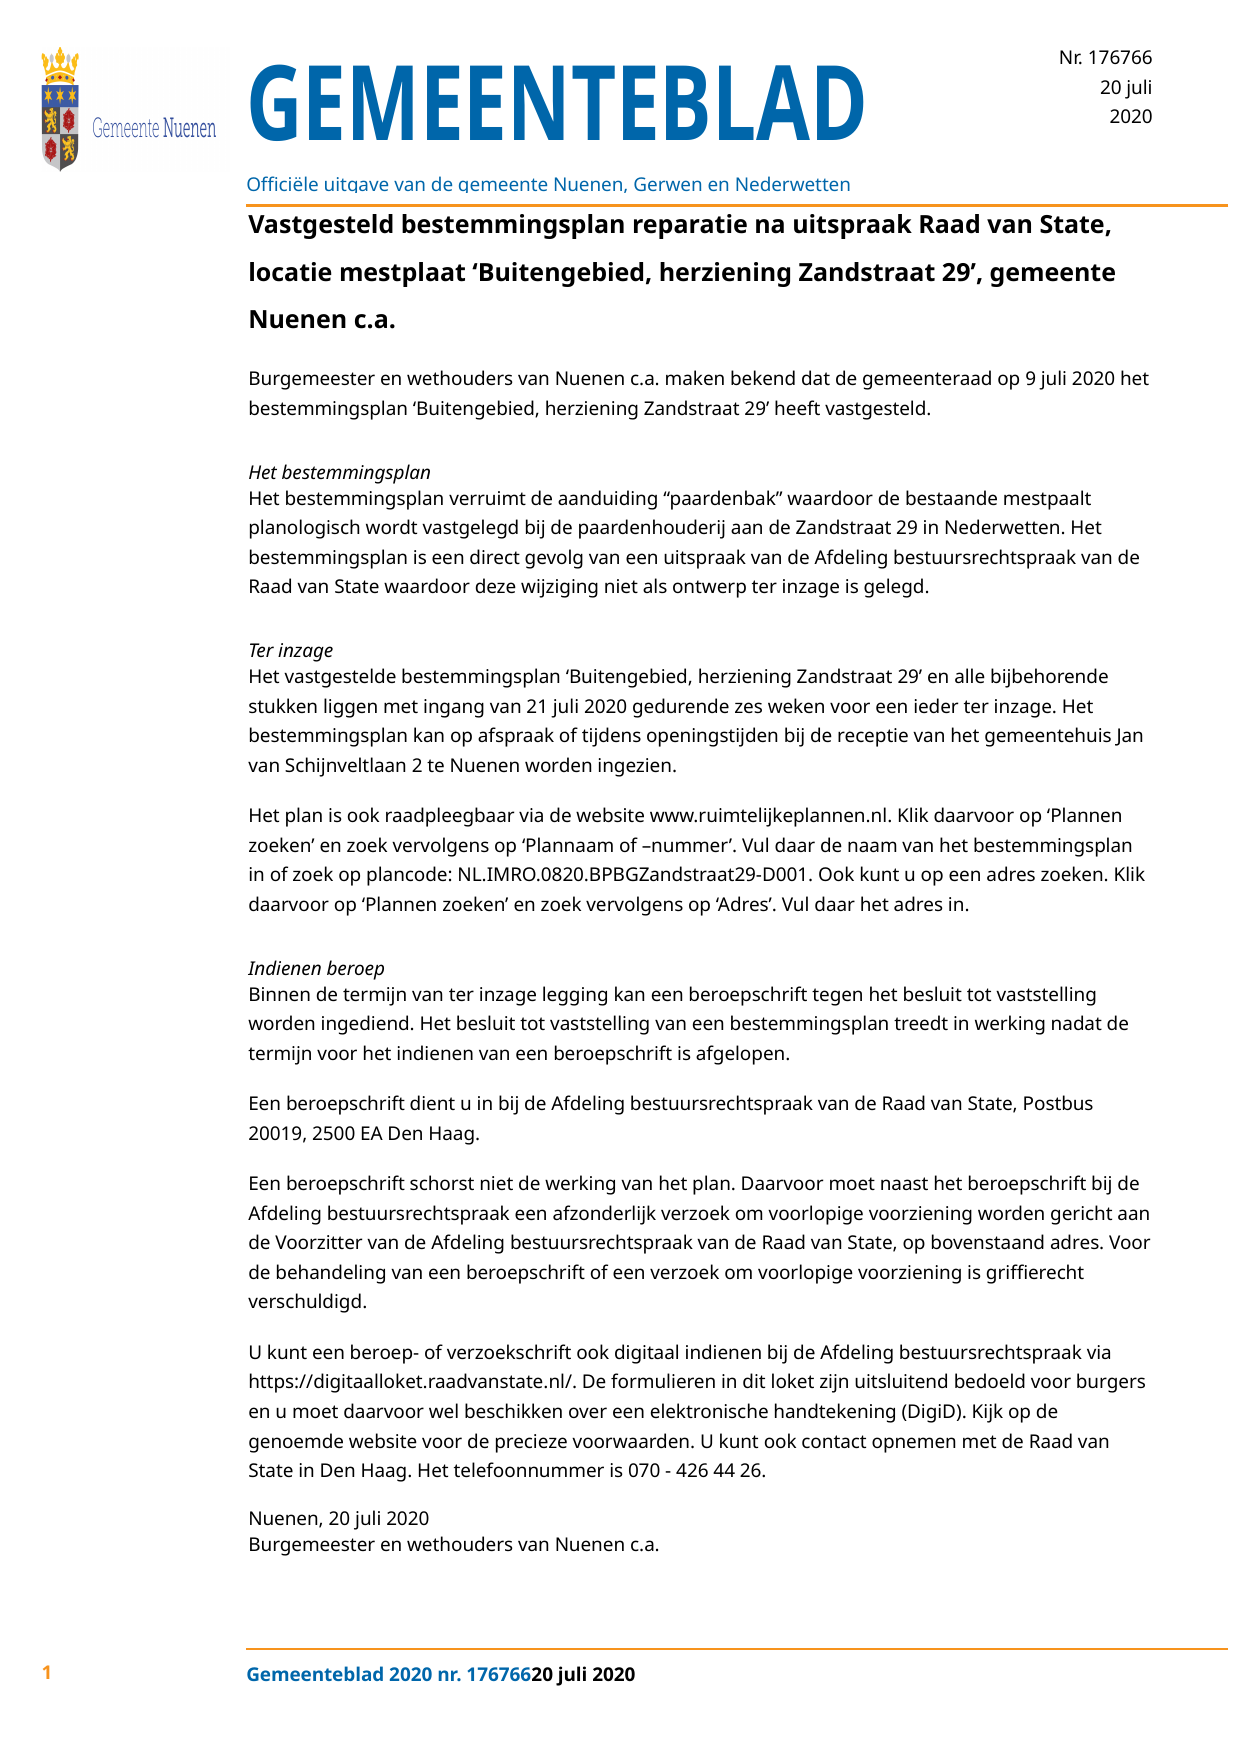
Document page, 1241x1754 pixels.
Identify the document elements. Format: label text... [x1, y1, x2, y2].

text Binnen de termijn van ter inzage legging kan een beroepschrift tegen het besluit tot vaststelling worden ingediend. Het besluit tot vaststelling van een bestemmingsplan treedt in werking nadat de termijn voor het indienen van een beroepschrift is afgelopen. [248, 981, 1152, 1066]
text Ter inzage [248, 637, 1152, 663]
text Indienen beroep [248, 955, 1152, 981]
text Een beroepschrift dient u in bij de Afdeling bestuursrechtspraak van de Raad van State, Postbus 20019, 2500 EA Den Haag. [248, 1090, 1152, 1146]
text U kunt een beroep- of verzoekschrift ook digitaal indienen bij de Afdeling bestuursrechtspraak via https://digitaalloket.raadvanstate.nl/. De formulieren in dit loket zijn uitsluitend bedoeld voor burgers en u moet daarvoor wel beschikken over een elektronische handtekening (DigiD). Kijk op de genoemde website voor de precieze voorwaarden. U kunt ook contact opnemen met de Raad van State in Den Haag. Het telefoonnummer is 070 - 426 44 26. [248, 1339, 1152, 1483]
text Het plan is ook raadpleegbaar via de website www.ruimtelijkeplannen.nl. Klik daarvoor op ‘Plannen zoeken’ en zoek vervolgens op ‘Plannaam of –nummer’. Vul daar de naam van het bestemmingsplan in of zoek op plancode: NL.IMRO.0820.BPBGZandstraat29-D001. Ook kunt u op een adres zoeken. Klik daarvoor op ‘Plannen zoeken’ en zoek vervolgens op ‘Adres’. Vul daar het adres in. [248, 802, 1152, 917]
text Een beroepschrift schorst niet de werking van het plan. Daarvoor moet naast het beroepschrift bij de Afdeling bestuursrechtspraak een afzonderlijk verzoek om voorlopige voorziening worden gericht aan de Voorzitter van de Afdeling bestuursrechtspraak van de Raad van State, op bovenstaand adres. Voor de behandeling van een beroepschrift of een verzoek om voorlopige voorziening is griffierecht verschuldigd. [248, 1170, 1152, 1314]
text Het bestemmingsplan [248, 459, 1152, 485]
text Burgemeester en wethouders van Nuenen c.a. [248, 1531, 1152, 1557]
text Het vastgestelde bestemmingsplan ‘Buitengebied, herziening Zandstraat 29’ en alle bijbehorende stukken liggen met ingang van 21 juli 2020 gedurende zes weken voor een ieder ter inzage. Het bestemmingsplan kan op afspraak of tijdens openingstijden bij de receptie van het gemeentehuis Jan van Schijnveltlaan 2 te Nuenen worden ingezien. [248, 663, 1152, 778]
text Burgemeester en wethouders van Nuenen c.a. maken bekend dat de gemeenteraad op 9 juli 2020 het bestemmingsplan ‘Buitengebied, herziening Zandstraat 29’ heeft vastgesteld. [248, 366, 1152, 421]
picture [41, 47, 231, 172]
text Het bestemmingsplan verruimt de aanduiding “paardenbak” waardoor de bestaande mestpaalt planologisch wordt vastgelegd bij de paardenhouderij aan de Zandstraat 29 in Nederwetten. Het bestemmingsplan is een direct gevolg van een uitspraak van de Afdeling bestuursrechtspraak van de Raad van State waardoor deze wijziging niet als ontwerp ter inzage is gelegd. [248, 485, 1152, 599]
text Nuenen, 20 juli 2020 [248, 1505, 1152, 1531]
text Vastgesteld bestemmingsplan reparatie na uitspraak Raad van State, locatie mestplaat ‘Buitengebied, herziening Zandstraat 29’, gemeente Nuenen c.a. [248, 207, 1152, 336]
